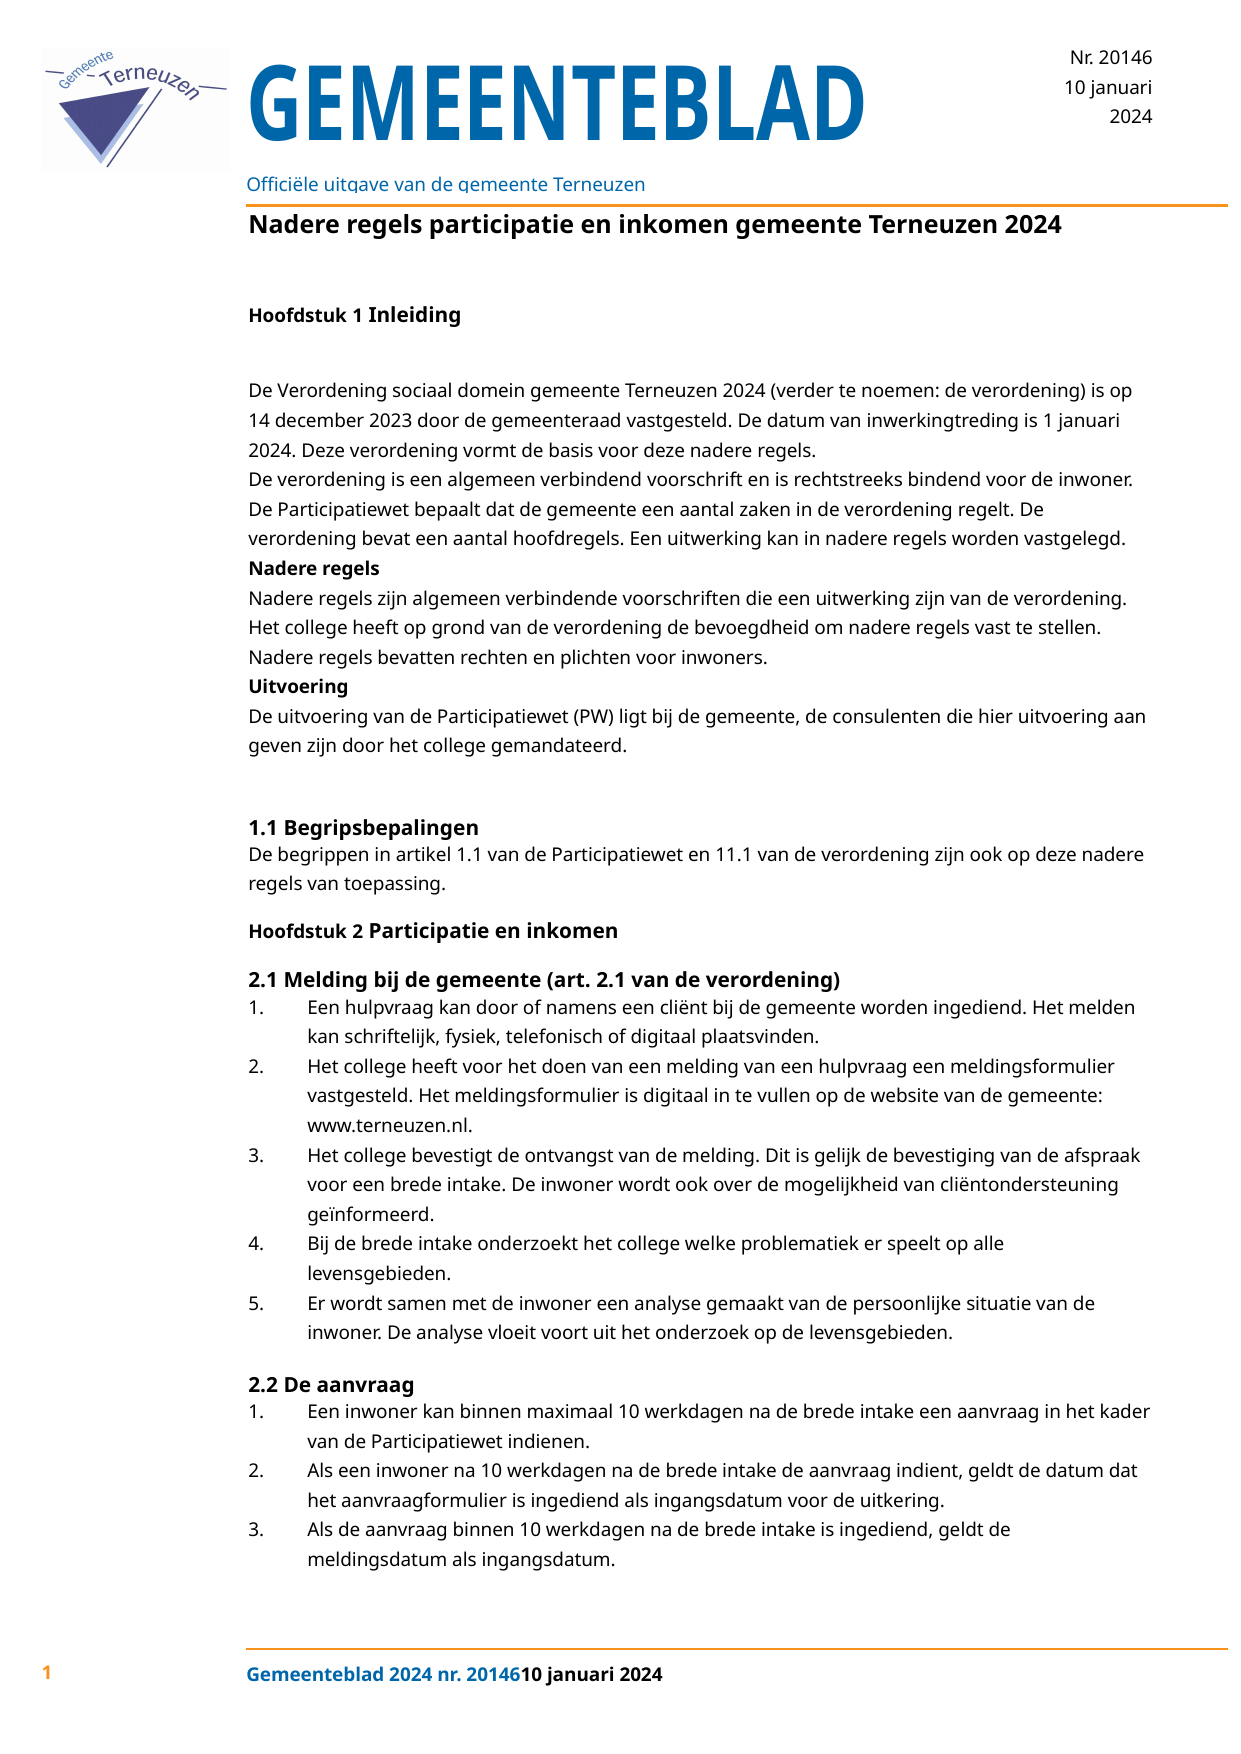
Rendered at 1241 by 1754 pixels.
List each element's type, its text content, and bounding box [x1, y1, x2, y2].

text De Verordening sociaal domein gemeente Terneuzen 2024 (verder te noemen: de verordening) is op 14 december 2023 door de gemeenteraad vastgesteld. De datum van inwerkingtreding is 1 januari 2024. Deze verordening vormt de basis voor deze nadere regels. [248, 378, 1152, 462]
list Als de aanvraag binnen 10 werkdagen na de brede intake is ingediend, geldt de meldingsdatum als ingangsdatum. [248, 1517, 1152, 1572]
text Hoofdstuk 2 Participatie en inkomen [248, 916, 1152, 945]
text 2.1 Melding bij de gemeente (art. 2.1 van de verordening) [248, 966, 1152, 994]
text Nadere regels [248, 555, 1152, 581]
text 1.1 Begripsbepalingen [248, 813, 1152, 841]
text Uitvoering [248, 673, 1152, 699]
text 2.2 De aanvraag [248, 1370, 1152, 1398]
text De verordening is een algemeen verbindend voorschrift en is rechtstreeks bindend voor de inwoner. De Participatiewet bepaalt dat de gemeente een aantal zaken in de verordening regelt. De verordening bevat een aantal hoofdregels. Een uitwerking kan in nadere regels worden vastgelegd. [248, 466, 1152, 551]
list Het college bevestigt de ontvangst van de melding. Dit is gelijk de bevestiging van de afspraak voor een brede intake. De inwoner wordt ook over de mogelijkheid van cliëntondersteuning geïnformeerd. [248, 1142, 1152, 1227]
list Het college heeft voor het doen van een melding van een hulpvraag een meldingsformulier vastgesteld. Het meldingsformulier is digitaal in te vullen op de website van de gemeente: www.terneuzen.nl. [248, 1053, 1152, 1138]
text Nadere regels participatie en inkomen gemeente Terneuzen 2024 [248, 207, 1152, 241]
text De uitvoering van de Participatiewet (PW) ligt bij de gemeente, de consulenten die hier uitvoering aan geven zijn door het college gemandateerd. [248, 703, 1152, 758]
list Bij de brede intake onderzoekt het college welke problematiek er speelt op alle levensgebieden. [248, 1231, 1152, 1286]
list Als een inwoner na 10 werkdagen na de brede intake de aanvraag indient, geldt de datum dat het aanvraagformulier is ingediend als ingangsdatum voor de uitkering. [248, 1457, 1152, 1513]
text De begrippen in artikel 1.1 van de Participatiewet en 11.1 van de verordening zijn ook op deze nadere regels van toepassing. [248, 841, 1152, 896]
text Nadere regels zijn algemeen verbindende voorschriften die een uitwerking zijn van de verordening. Het college heeft op grond van de verordening de bevoegdheid om nadere regels vast te stellen. Nadere regels bevatten rechten en plichten voor inwoners. [248, 585, 1152, 669]
list Er wordt samen met de inwoner een analyse gemaakt van de persoonlijke situatie van de inwoner. De analyse vloeit voort uit het onderzoek op de levensgebieden. [248, 1290, 1152, 1345]
list Een hulpvraag kan door of namens een cliënt bij de gemeente worden ingediend. Het melden kan schriftelijk, fysiek, telefonisch of digitaal plaatsvinden. [248, 994, 1152, 1049]
text Hoofdstuk 1 Inleiding [248, 300, 1152, 328]
list Een inwoner kan binnen maximaal 10 werkdagen na de brede intake een aanvraag in het kader van de Participatiewet indienen. [248, 1398, 1152, 1453]
picture [41, 47, 231, 172]
